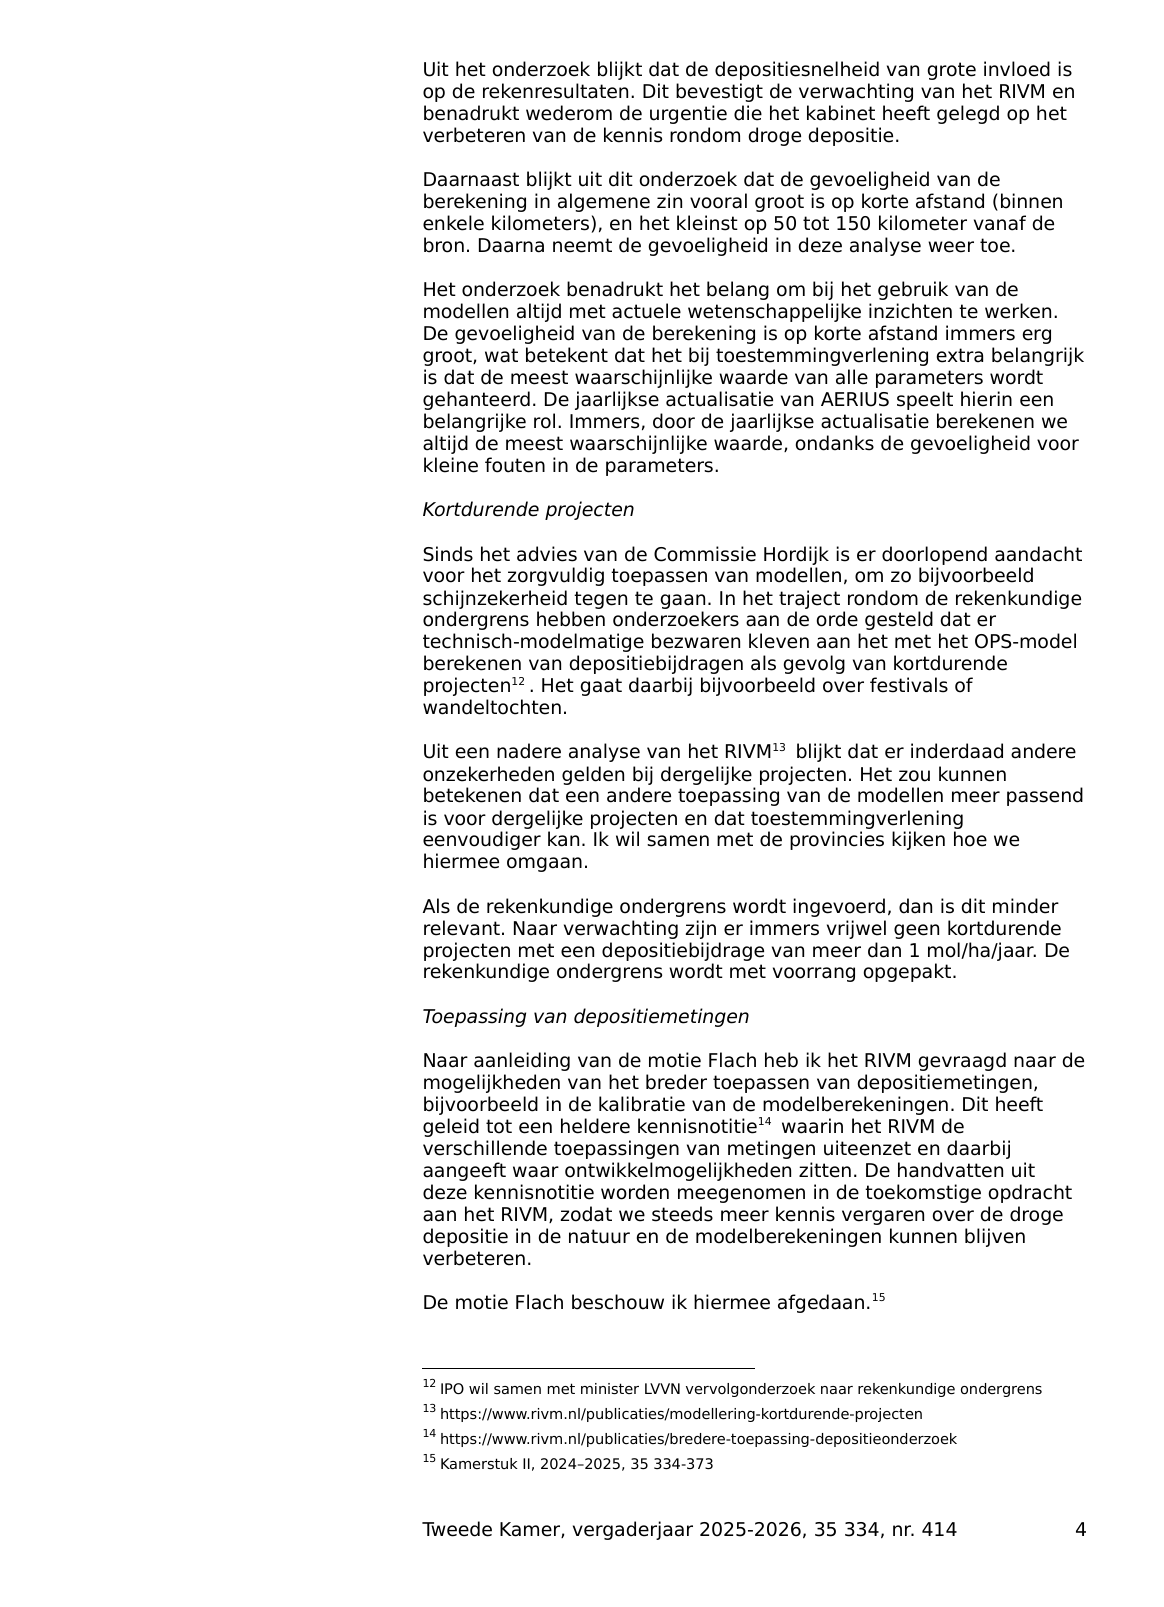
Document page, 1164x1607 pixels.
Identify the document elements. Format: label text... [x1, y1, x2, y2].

text https://www.rivm.nl/publicaties/bredere-toepassing-depositieonderzoek [422, 1427, 1087, 1449]
text IPO wil samen met minister LVVN vervolgonderzoek naar rekenkundige ondergrens [422, 1377, 1087, 1399]
text Sinds het advies van de Commissie Hordijk is er doorlopend aandacht voor het zorgvuldig toepassen van modellen, om zo bijvoorbeeld schijnzekerheid tegen te gaan. In het traject rondom de rekenkundige ondergrens hebben onderzoekers aan de orde gesteld dat er technisch-modelmatige bezwaren kleven aan het met het OPS-model berekenen van depositiebijdragen als gevolg van kortdurende projecten. Het gaat daarbij bijvoorbeeld over festivals of wandeltochten. [422, 543, 1087, 719]
subtitle Toepassing van depositiemetingen [422, 1006, 1087, 1028]
text Kamerstuk II, 2024–2025, 35 334-373 [422, 1452, 1087, 1474]
text Het onderzoek benadrukt het belang om bij het gebruik van de modellen altijd met actuele wetenschappelijke inzichten te werken. De gevoeligheid van de berekening is op korte afstand immers erg groot, wat betekent dat het bij toestemmingverlening extra belangrijk is dat de meest waarschijnlijke waarde van alle parameters wordt gehanteerd. De jaarlijkse actualisatie van AERIUS speelt hierin een belangrijke rol. Immers, door de jaarlijkse actualisatie berekenen we altijd de meest waarschijnlijke waarde, ondanks de gevoeligheid voor kleine fouten in de parameters. [422, 279, 1087, 477]
text Uit een nadere analyse van het RIVM blijkt dat er inderdaad andere onzekerheden gelden bij dergelijke projecten. Het zou kunnen betekenen dat een andere toepassing van de modellen meer passend is voor dergelijke projecten en dat toestemmingverlening eenvoudiger kan. Ik wil samen met de provincies kijken hoe we hiermee omgaan. [422, 741, 1087, 873]
subtitle Kortdurende projecten [422, 499, 1087, 521]
text Als de rekenkundige ondergrens wordt ingevoerd, dan is dit minder relevant. Naar verwachting zijn er immers vrijwel geen kortdurende projecten met een depositiebijdrage van meer dan 1 mol/ha/jaar. De rekenkundige ondergrens wordt met voorrang opgepakt. [422, 896, 1087, 983]
text Daarnaast blijkt uit dit onderzoek dat de gevoeligheid van de berekening in algemene zin vooral groot is op korte afstand (binnen enkele kilometers), en het kleinst op 50 tot 150 kilometer vanaf de bron. Daarna neemt de gevoeligheid in deze analyse weer toe. [422, 169, 1087, 257]
text De motie Flach beschouw ik hiermee afgedaan. [422, 1292, 1087, 1314]
text Naar aanleiding van de motie Flach heb ik het RIVM gevraagd naar de mogelijkheden van het breder toepassen van depositiemetingen, bijvoorbeeld in de kalibratie van de modelberekeningen. Dit heeft geleid tot een heldere kennisnotitie waarin het RIVM de verschillende toepassingen van metingen uiteenzet en daarbij aangeeft waar ontwikkelmogelijkheden zitten. De handvatten uit deze kennisnotitie worden meegenomen in de toekomstige opdracht aan het RIVM, zodat we steeds meer kennis vergaren over de droge depositie in de natuur en de modelberekeningen kunnen blijven verbeteren. [422, 1050, 1087, 1269]
text https://www.rivm.nl/publicaties/modellering-kortdurende-projecten [422, 1402, 1087, 1424]
text Uit het onderzoek blijkt dat de depositiesnelheid van grote invloed is op de rekenresultaten. Dit bevestigt de verwachting van het RIVM en benadrukt wederom de urgentie die het kabinet heeft gelegd op het verbeteren van de kennis rondom droge depositie. [422, 59, 1087, 147]
